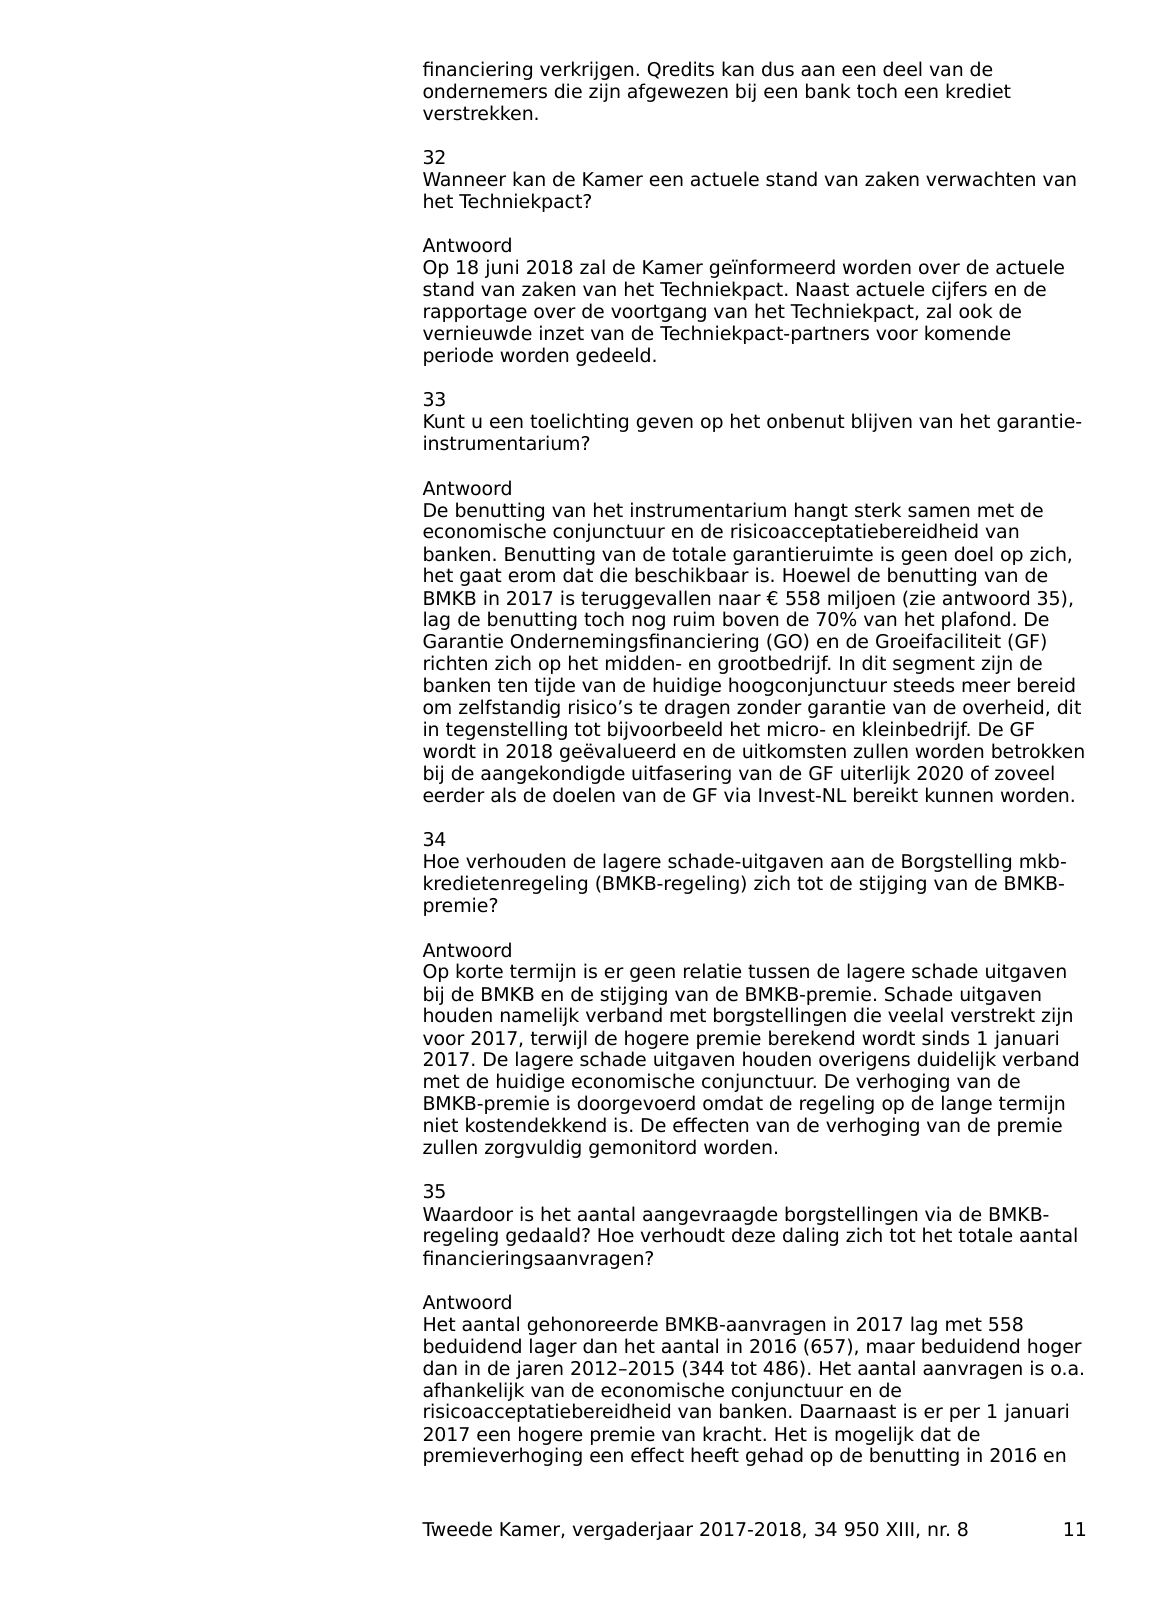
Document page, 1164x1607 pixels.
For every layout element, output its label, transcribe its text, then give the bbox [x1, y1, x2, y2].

text Hoe verhouden de lagere schade-uitgaven aan de Borgstelling mkb-kredietenregeling (BMKB-regeling) zich tot de stijging van de BMKB-premie? [422, 851, 1087, 917]
text 35 [422, 1181, 1087, 1203]
text Antwoord [422, 235, 1087, 257]
text De benutting van het instrumentarium hangt sterk samen met de economische conjunctuur en de risicoacceptatiebereidheid van banken. Benutting van de totale garantieruimte is geen doel op zich, het gaat erom dat die beschikbaar is. Hoewel de benutting van de BMKB in 2017 is teruggevallen naar € 558 miljoen (zie antwoord 35), lag de benutting toch nog ruim boven de 70% van het plafond. De Garantie Ondernemingsfinanciering (GO) en de Groeifaciliteit (GF) richten zich op het midden- en grootbedrijf. In dit segment zijn de banken ten tijde van de huidige hoogconjunctuur steeds meer bereid om zelfstandig risico’s te dragen zonder garantie van de overheid, dit in tegenstelling tot bijvoorbeeld het micro- en kleinbedrijf. De GF wordt in 2018 geëvalueerd en de uitkomsten zullen worden betrokken bij de aangekondigde uitfasering van de GF uiterlijk 2020 of zoveel eerder als de doelen van de GF via Invest-NL bereikt kunnen worden. [422, 499, 1087, 807]
text 33 [422, 389, 1087, 411]
text Antwoord [422, 477, 1087, 499]
text Wanneer kan de Kamer een actuele stand van zaken verwachten van het Techniekpact? [422, 169, 1087, 213]
text Waardoor is het aantal aangevraagde borgstellingen via de BMKB-regeling gedaald? Hoe verhoudt deze daling zich tot het totale aantal financieringsaanvragen? [422, 1203, 1087, 1269]
text Antwoord [422, 1292, 1087, 1313]
text 32 [422, 147, 1087, 169]
text financiering verkrijgen. Qredits kan dus aan een deel van de ondernemers die zijn afgewezen bij een bank toch een krediet verstrekken. [422, 59, 1087, 125]
text Op 18 juni 2018 zal de Kamer geïnformeerd worden over de actuele stand van zaken van het Techniekpact. Naast actuele cijfers en de rapportage over de voortgang van het Techniekpact, zal ook de vernieuwde inzet van de Techniekpact-partners voor komende periode worden gedeeld. [422, 257, 1087, 367]
text Antwoord [422, 939, 1087, 961]
text Kunt u een toelichting geven op het onbenut blijven van het garantie-instrumentarium? [422, 411, 1087, 455]
text Het aantal gehonoreerde BMKB-aanvragen in 2017 lag met 558 beduidend lager dan het aantal in 2016 (657), maar beduidend hoger dan in de jaren 2012–2015 (344 tot 486). Het aantal aanvragen is o.a. afhankelijk van de economische conjunctuur en de risicoacceptatiebereidheid van banken. Daarnaast is er per 1 januari 2017 een hogere premie van kracht. Het is mogelijk dat de premieverhoging een effect heeft gehad op de benutting in 2016 en [422, 1313, 1087, 1467]
text 34 [422, 829, 1087, 851]
text Op korte termijn is er geen relatie tussen de lagere schade uitgaven bij de BMKB en de stijging van de BMKB-premie. Schade uitgaven houden namelijk verband met borgstellingen die veelal verstrekt zijn voor 2017, terwijl de hogere premie berekend wordt sinds 1 januari 2017. De lagere schade uitgaven houden overigens duidelijk verband met de huidige economische conjunctuur. De verhoging van de BMKB-premie is doorgevoerd omdat de regeling op de lange termijn niet kostendekkend is. De effecten van de verhoging van de premie zullen zorgvuldig gemonitord worden. [422, 961, 1087, 1159]
